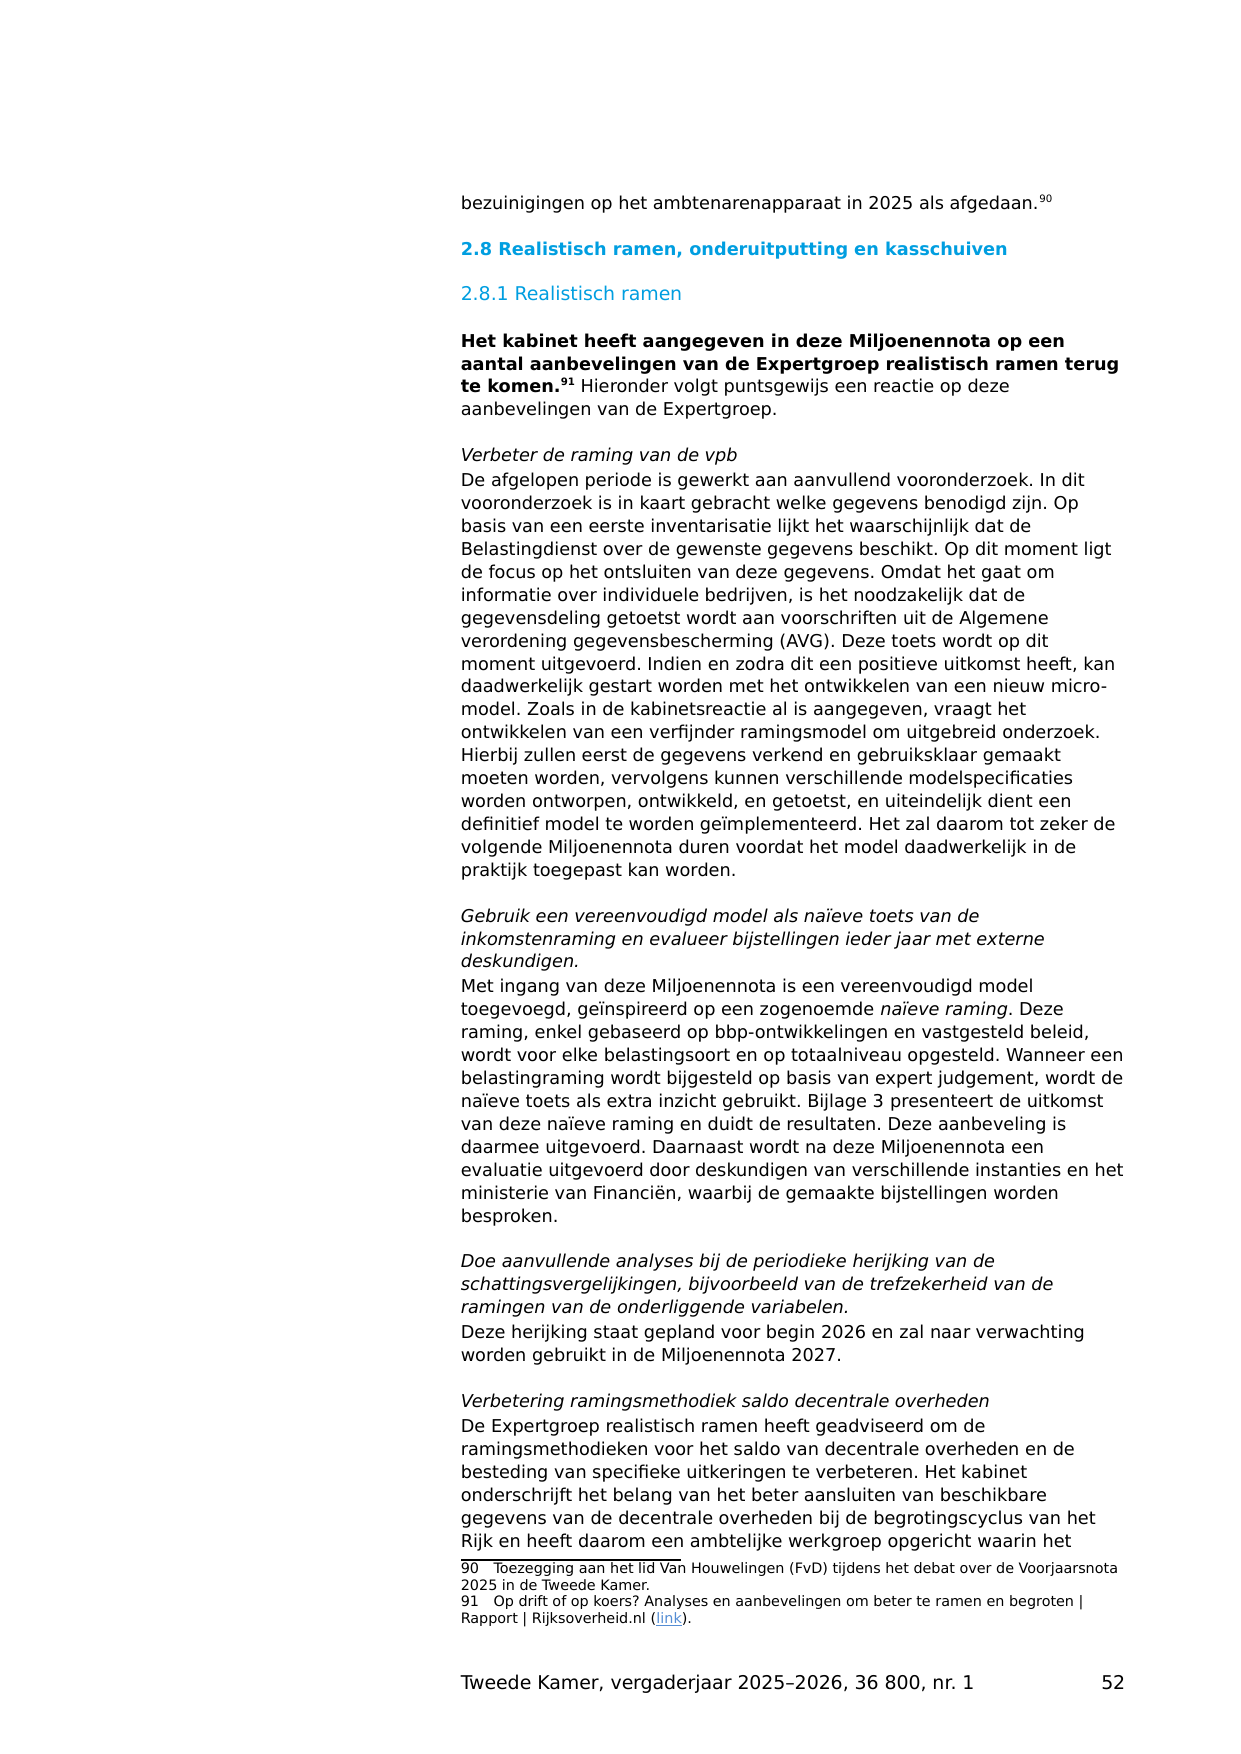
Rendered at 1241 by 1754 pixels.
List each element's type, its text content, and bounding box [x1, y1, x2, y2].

text De Expertgroep realistisch ramen heeft geadviseerd om de ramingsmethodieken voor het saldo van decentrale overheden en de besteding van specifieke uitkeringen te verbeteren. Het kabinet onderschrijft het belang van het beter aansluiten van beschikbare gegevens van de decentrale overheden bij de begrotingscyclus van het Rijk en heeft daarom een ambtelijke werkgroep opgericht waarin het [461, 1414, 1125, 1552]
text bezuinigingen op het ambtenarenapparaat in 2025 als afgedaan. [461, 191, 1125, 214]
text Deze herijking staat gepland voor begin 2026 en zal naar verwachting worden gebruikt in de Miljoenennota 2027. [461, 1320, 1125, 1366]
title 2.8.1 Realistisch ramen [461, 283, 1125, 305]
text Verbetering ramingsmethodiek saldo decentrale overheden [461, 1389, 1125, 1412]
text Het kabinet heeft aangegeven in deze Miljoenennota op een aantal aanbevelingen van de Expertgroep realistisch ramen terug te komen. Hieronder volgt puntsgewijs een reactie op deze aanbevelingen van de Expertgroep. [461, 329, 1125, 420]
text Gebruik een vereenvoudigd model als naïeve toets van de inkomstenraming en evalueer bijstellingen ieder jaar met externe deskundigen. [461, 904, 1125, 972]
text __Toezegging aan het lid Van Houwelingen (FvD) tijdens het debat over de Voorjaarsnota 2025 in de Tweede Kamer. [461, 1560, 1125, 1593]
text Met ingang van deze Miljoenennota is een vereenvoudigd model toegevoegd, geïnspireerd op een zogenoemde naïeve raming. Deze raming, enkel gebaseerd op bbp-ontwikkelingen en vastgesteld beleid, wordt voor elke belastingsoort en op totaalniveau opgesteld. Wanneer een belastingraming wordt bijgesteld op basis van expert judgement, wordt de naïeve toets als extra inzicht gebruikt. Bijlage 3 presenteert de uitkomst van deze naïeve raming en duidt de resultaten. Deze aanbeveling is daarmee uitgevoerd. Daarnaast wordt na deze Miljoenennota een evaluatie uitgevoerd door deskundigen van verschillende instanties en het ministerie van Financiën, waarbij de gemaakte bijstellingen worden besproken. [461, 974, 1125, 1227]
text Verbeter de raming van de vpb [461, 443, 1125, 466]
text Doe aanvullende analyses bij de periodieke herijking van de schattingsvergelijkingen, bijvoorbeeld van de trefzekerheid van de ramingen van de onderliggende variabelen. [461, 1249, 1125, 1318]
title 2.8 Realistisch ramen, onderuitputting en kasschuiven [461, 237, 1125, 259]
text De afgelopen periode is gewerkt aan aanvullend vooronderzoek. In dit vooronderzoek is in kaart gebracht welke gegevens benodigd zijn. Op basis van een eerste inventarisatie lijkt het waarschijnlijk dat de Belastingdienst over de gewenste gegevens beschikt. Op dit moment ligt de focus op het ontsluiten van deze gegevens. Omdat het gaat om informatie over individuele bedrijven, is het noodzakelijk dat de gegevensdeling getoetst wordt aan voorschriften uit de Algemene verordening gegevensbescherming (AVG). Deze toets wordt op dit moment uitgevoerd. Indien en zodra dit een positieve uitkomst heeft, kan daadwerkelijk gestart worden met het ontwikkelen van een nieuw micro-model. Zoals in de kabinetsreactie al is aangegeven, vraagt het ontwikkelen van een verfijnder ramingsmodel om uitgebreid onderzoek. Hierbij zullen eerst de gegevens verkend en gebruiksklaar gemaakt moeten worden, vervolgens kunnen verschillende modelspecificaties worden ontworpen, ontwikkeld, en getoetst, en uiteindelijk dient een definitief model te worden geïmplementeerd. Het zal daarom tot zeker de volgende Miljoenennota duren voordat het model daadwerkelijk in de praktijk toegepast kan worden. [461, 468, 1125, 881]
text __Op drift of op koers? Analyses en aanbevelingen om beter te ramen en begroten | Rapport | Rijksoverheid.nl (link). [461, 1593, 1125, 1627]
